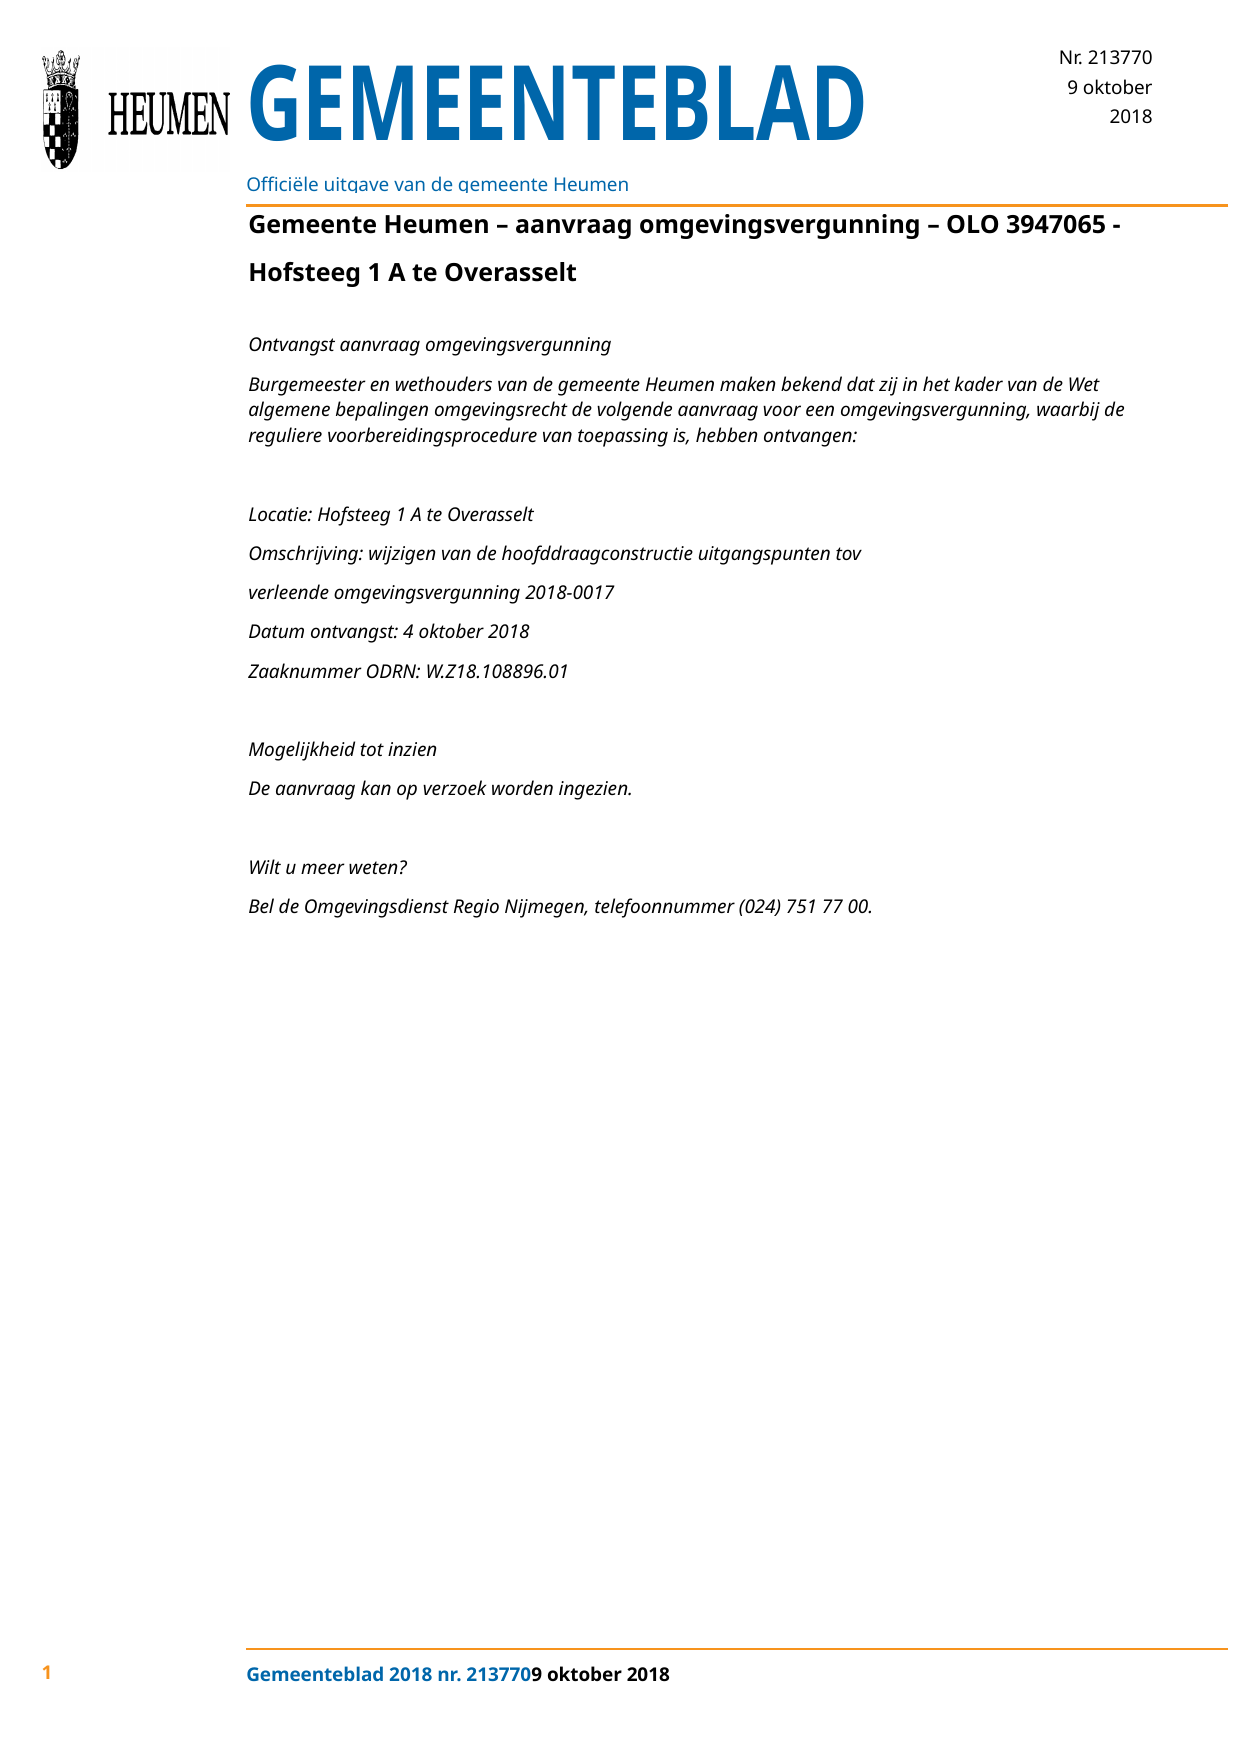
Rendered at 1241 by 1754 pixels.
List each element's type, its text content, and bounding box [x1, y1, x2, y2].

text De aanvraag kan op verzoek worden ingezien. [248, 776, 1152, 801]
text Mogelijkheid tot inzien [248, 736, 1152, 762]
text Datum ontvangst: 4 oktober 2018 [248, 618, 1152, 644]
text Zaaknummer ODRN: W.Z18.108896.01 [248, 658, 1152, 683]
text Wilt u meer weten? [248, 854, 1152, 880]
text Ontvangst aanvraag omgevingsvergunning [248, 331, 1152, 357]
text Gemeente Heumen – aanvraag omgevingsvergunning – OLO 3947065 - Hofsteeg 1 A te Overasselt [248, 207, 1152, 288]
text Omschrijving: wijzigen van de hoofddraagconstructie uitgangspunten tov [248, 540, 1152, 566]
picture [41, 47, 231, 172]
text Bel de Omgevingsdienst Regio Nijmegen, telefoonnummer (024) 751 77 00. [248, 893, 1152, 919]
text verleende omgevingsvergunning 2018-0017 [248, 579, 1152, 605]
text Burgemeester en wethouders van de gemeente Heumen maken bekend dat zij in het kader van de Wet algemene bepalingen omgevingsrecht de volgende aanvraag voor een omgevingsvergunning, waarbij de reguliere voorbereidingsprocedure van toepassing is, hebben ontvangen: [248, 371, 1152, 448]
text Locatie: Hofsteeg 1 A te Overasselt [248, 501, 1152, 526]
